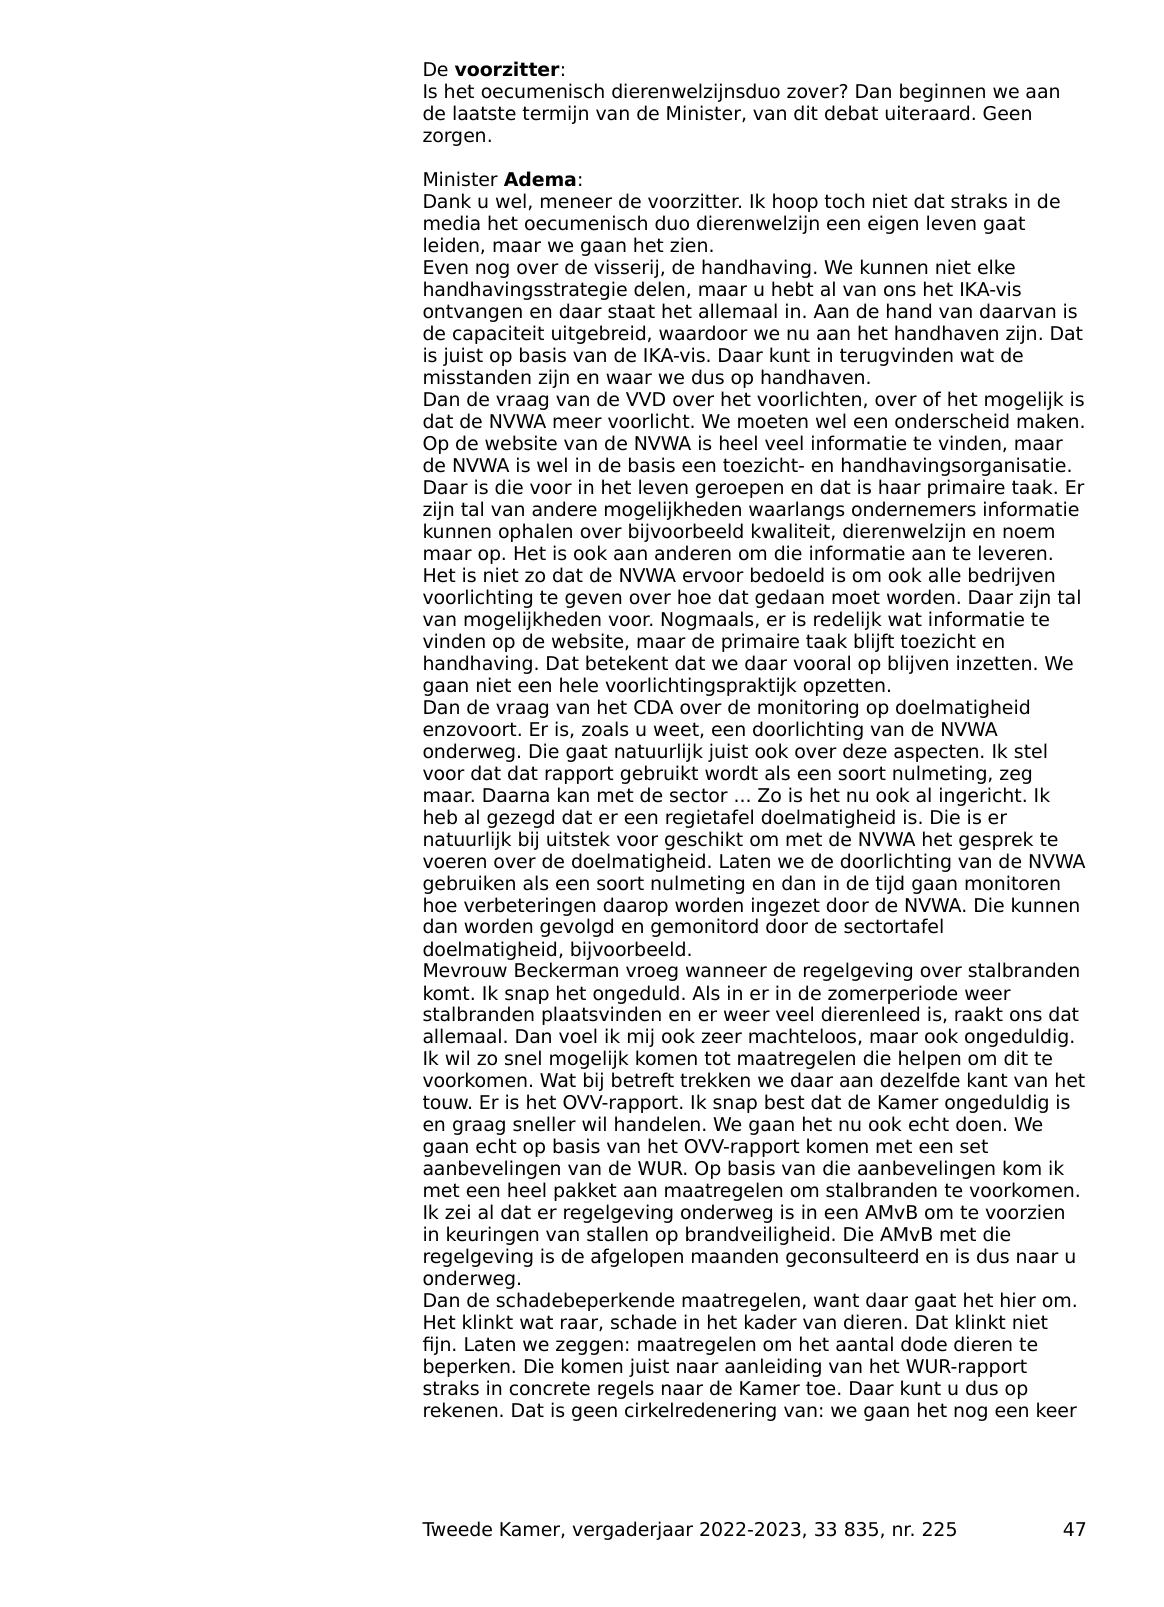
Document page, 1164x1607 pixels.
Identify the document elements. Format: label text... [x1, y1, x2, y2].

text Even nog over de visserij, de handhaving. We kunnen niet elke handhavingsstrategie delen, maar u hebt al van ons het IKA-vis ontvangen en daar staat het allemaal in. Aan de hand van daarvan is de capaciteit uitgebreid, waardoor we nu aan het handhaven zijn. Dat is juist op basis van de IKA-vis. Daar kunt in terugvinden wat de misstanden zijn en waar we dus op handhaven. [422, 257, 1087, 389]
text Minister Adema: [422, 169, 1087, 191]
text Dan de vraag van de VVD over het voorlichten, over of het mogelijk is dat de NVWA meer voorlicht. We moeten wel een onderscheid maken. Op de website van de NVWA is heel veel informatie te vinden, maar de NVWA is wel in de basis een toezicht- en handhavingsorganisatie. Daar is die voor in het leven geroepen en dat is haar primaire taak. Er zijn tal van andere mogelijkheden waarlangs ondernemers informatie kunnen ophalen over bijvoorbeeld kwaliteit, dierenwelzijn en noem maar op. Het is ook aan anderen om die informatie aan te leveren. Het is niet zo dat de NVWA ervoor bedoeld is om ook alle bedrijven voorlichting te geven over hoe dat gedaan moet worden. Daar zijn tal van mogelijkheden voor. Nogmaals, er is redelijk wat informatie te vinden op de website, maar de primaire taak blijft toezicht en handhaving. Dat betekent dat we daar vooral op blijven inzetten. We gaan niet een hele voorlichtingspraktijk opzetten. [422, 389, 1087, 697]
text Dan de schadebeperkende maatregelen, want daar gaat het hier om. Het klinkt wat raar, schade in het kader van dieren. Dat klinkt niet fijn. Laten we zeggen: maatregelen om het aantal dode dieren te beperken. Die komen juist naar aanleiding van het WUR-rapport straks in concrete regels naar de Kamer toe. Daar kunt u dus op rekenen. Dat is geen cirkelredenering van: we gaan het nog een keer [422, 1290, 1087, 1422]
text Is het oecumenisch dierenwelzijnsduo zover? Dan beginnen we aan de laatste termijn van de Minister, van dit debat uiteraard. Geen zorgen. [422, 81, 1087, 147]
text Mevrouw Beckerman vroeg wanneer de regelgeving over stalbranden komt. Ik snap het ongeduld. Als in er in de zomerperiode weer stalbranden plaatsvinden en er weer veel dierenleed is, raakt ons dat allemaal. Dan voel ik mij ook zeer machteloos, maar ook ongeduldig. Ik wil zo snel mogelijk komen tot maatregelen die helpen om dit te voorkomen. Wat bij betreft trekken we daar aan dezelfde kant van het touw. Er is het OVV-rapport. Ik snap best dat de Kamer ongeduldig is en graag sneller wil handelen. We gaan het nu ook echt doen. We gaan echt op basis van het OVV-rapport komen met een set aanbevelingen van de WUR. Op basis van die aanbevelingen kom ik met een heel pakket aan maatregelen om stalbranden te voorkomen. Ik zei al dat er regelgeving onderweg is in een AMvB om te voorzien in keuringen van stallen op brandveiligheid. Die AMvB met die regelgeving is de afgelopen maanden geconsulteerd en is dus naar u onderweg. [422, 960, 1087, 1290]
text Dan de vraag van het CDA over de monitoring op doelmatigheid enzovoort. Er is, zoals u weet, een doorlichting van de NVWA onderweg. Die gaat natuurlijk juist ook over deze aspecten. Ik stel voor dat dat rapport gebruikt wordt als een soort nulmeting, zeg maar. Daarna kan met de sector ... Zo is het nu ook al ingericht. Ik heb al gezegd dat er een regietafel doelmatigheid is. Die is er natuurlijk bij uitstek voor geschikt om met de NVWA het gesprek te voeren over de doelmatigheid. Laten we de doorlichting van de NVWA gebruiken als een soort nulmeting en dan in de tijd gaan monitoren hoe verbeteringen daarop worden ingezet door de NVWA. Die kunnen dan worden gevolgd en gemonitord door de sectortafel doelmatigheid, bijvoorbeeld. [422, 697, 1087, 960]
text Dank u wel, meneer de voorzitter. Ik hoop toch niet dat straks in de media het oecumenisch duo dierenwelzijn een eigen leven gaat leiden, maar we gaan het zien. [422, 191, 1087, 257]
text De voorzitter: [422, 59, 1087, 81]
